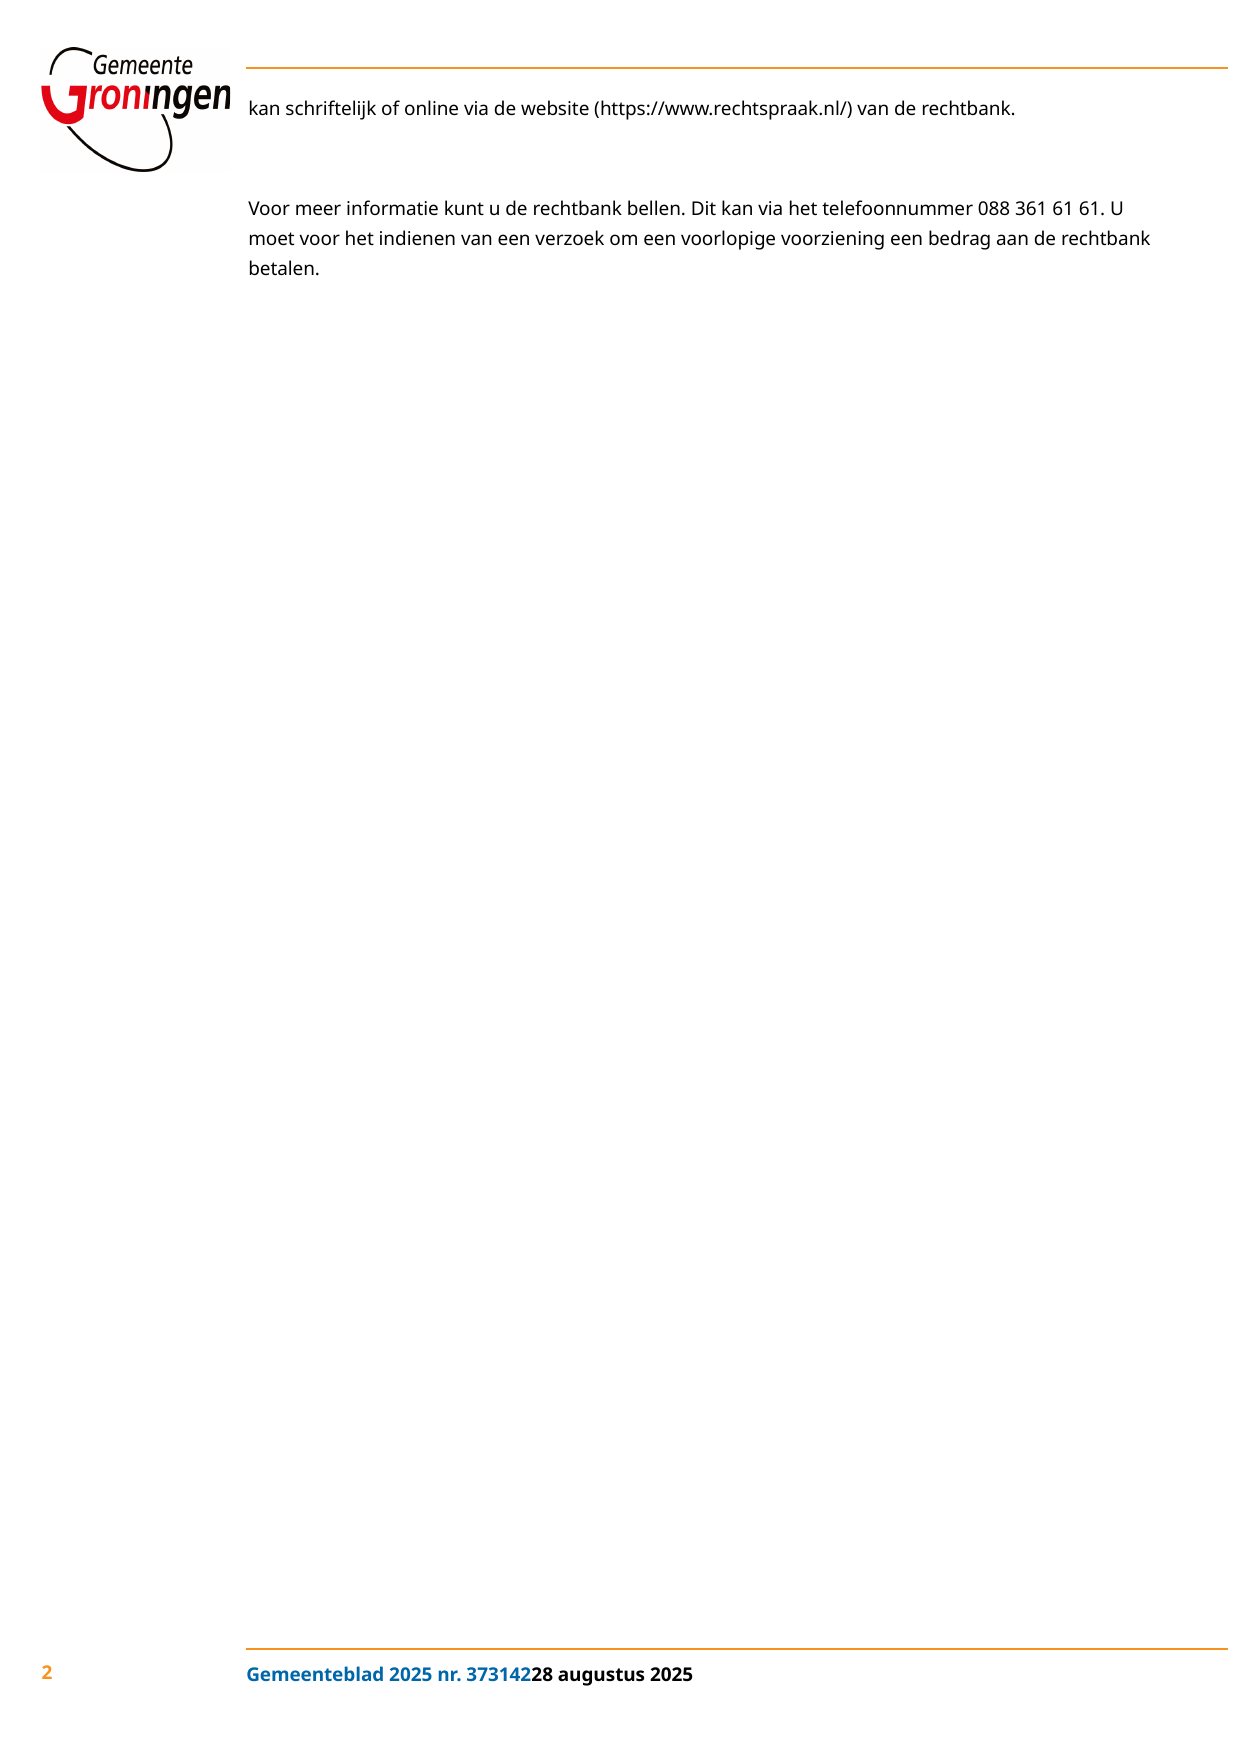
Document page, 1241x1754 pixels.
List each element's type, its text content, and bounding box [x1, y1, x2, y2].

text kan schriftelijk of online via de website (https://www.rechtspraak.nl/) van de rechtbank. [248, 95, 1152, 121]
text Voor meer informatie kunt u de rechtbank bellen. Dit kan via het telefoonnummer 088 361 61 61. U moet voor het indienen van een verzoek om een voorlopige voorziening een bedrag aan de rechtbank betalen. [248, 196, 1152, 281]
picture [41, 47, 231, 172]
